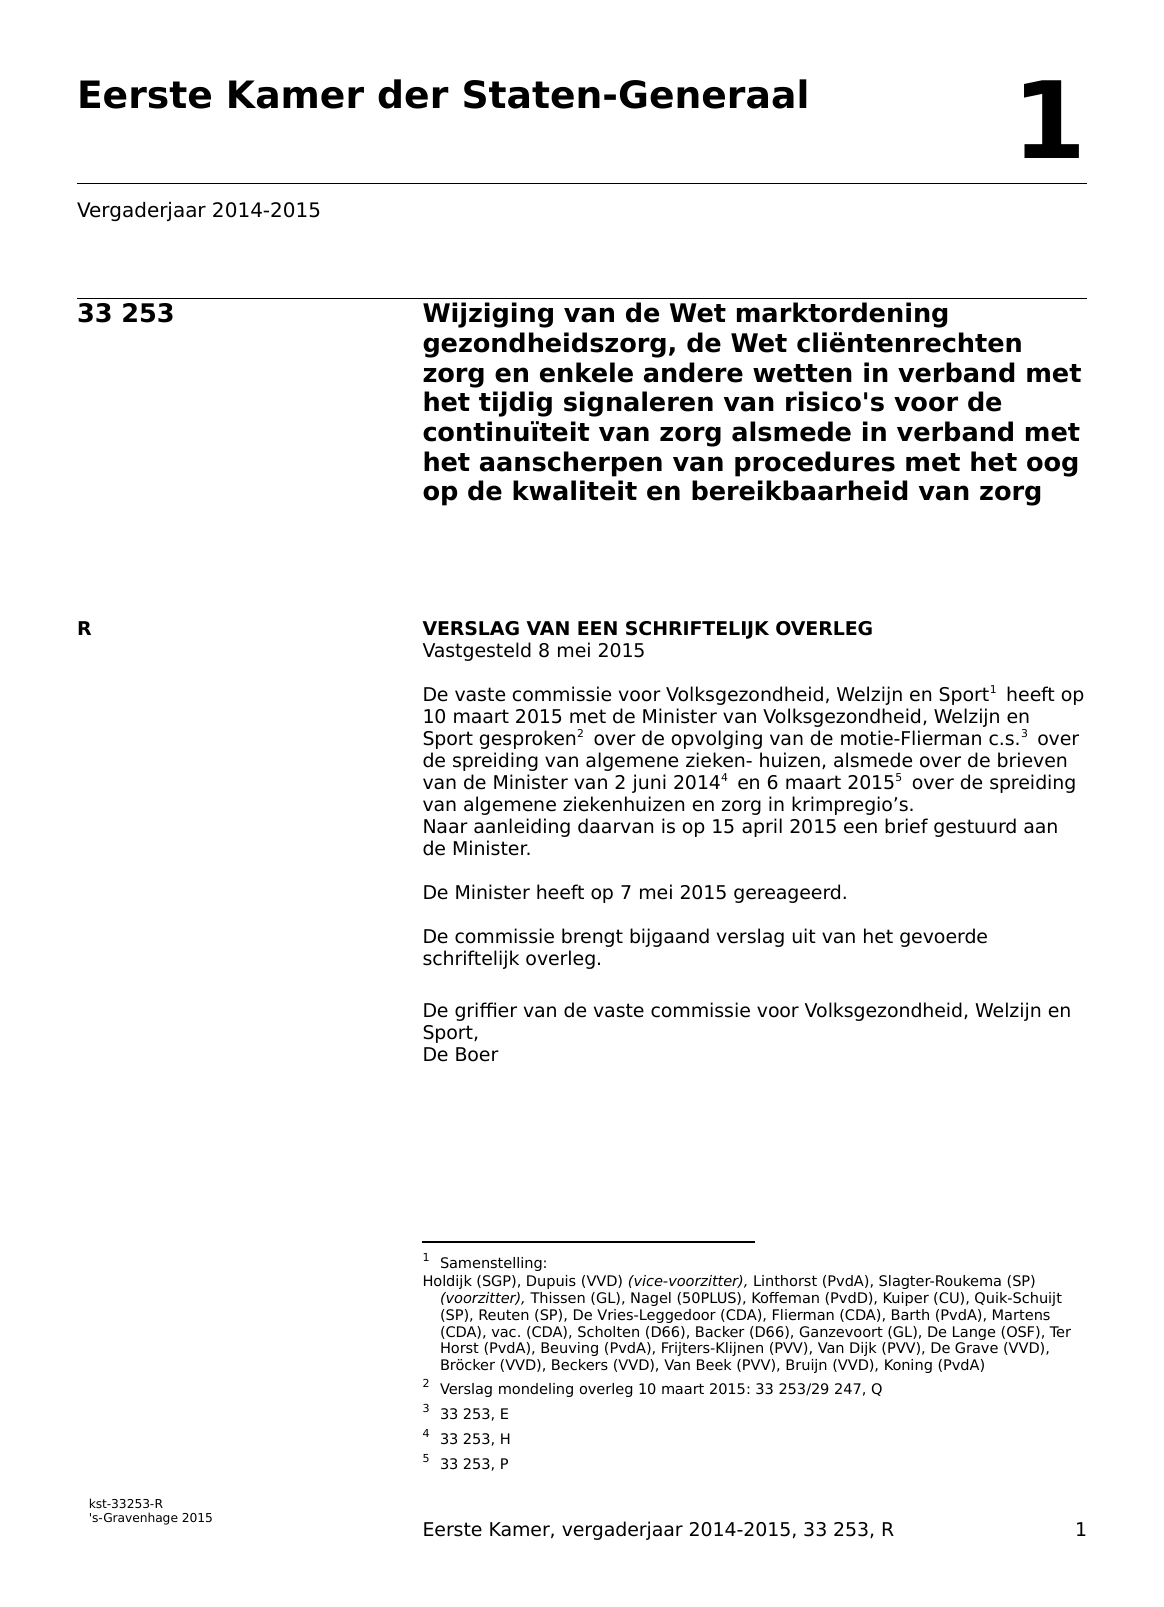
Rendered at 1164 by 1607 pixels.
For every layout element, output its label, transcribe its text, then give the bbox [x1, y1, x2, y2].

text De Minister heeft op 7 mei 2015 gereageerd. [422, 882, 1087, 904]
subtitle R VERSLAG VAN EEN SCHRIFTELIJK OVERLEG [77, 618, 1087, 640]
text 33 253, H [422, 1427, 1087, 1449]
text De commissie brengt bijgaand verslag uit van het gevoerde schriftelijk overleg. [422, 926, 1087, 970]
text Vastgesteld 8 mei 2015 [422, 640, 1087, 662]
text Naar aanleiding daarvan is op 15 april 2015 een brief gestuurd aan de Minister. [422, 816, 1087, 860]
text 33 253, P [422, 1452, 1087, 1474]
text Holdijk (SGP), Dupuis (VVD) (vice-voorzitter), Linthorst (PvdA), Slagter-Roukema (SP) (voorzitter), Thissen (GL), Nagel (50PLUS), Koffeman (PvdD), Kuiper (CU), Quik-Schuijt (SP), Reuten (SP), De Vries-Leggedoor (CDA), Flierman (CDA), Barth (PvdA), Martens (CDA), vac. (CDA), Scholten (D66), Backer (D66), Ganzevoort (GL), De Lange (OSF), Ter Horst (PvdA), Beuving (PvdA), Frijters-Klijnen (PVV), Van Dijk (PVV), De Grave (VVD), Bröcker (VVD), Beckers (VVD), Van Beek (PVV), Bruijn (VVD), Koning (PvdA) [422, 1273, 1087, 1374]
subtitle 33 253 Wijziging van de Wet marktordening gezondheidszorg, de Wet cliëntenrechten zorg en enkele andere wetten in verband met het tijdig signaleren van risico's voor de continuïteit van zorg alsmede in verband met het aanscherpen van procedures met het oog op de kwaliteit en bereikbaarheid van zorg [77, 299, 1087, 507]
text kst-33253-R [88, 1497, 323, 1511]
table_header 1 [886, 59, 1087, 183]
table_header Eerste Kamer der Staten-Generaal [77, 59, 886, 183]
table_cell Vergaderjaar 2014-2015 [77, 184, 1087, 298]
text De griffier van de vaste commissie voor Volksgezondheid, Welzijn en Sport, De Boer [422, 1000, 1087, 1066]
text Verslag mondeling overleg 10 maart 2015: 33 253/29 247, Q [422, 1377, 1087, 1399]
text 33 253, E [422, 1402, 1087, 1424]
text Samenstelling: [422, 1251, 1087, 1273]
text 's-Gravenhage 2015 [88, 1511, 323, 1525]
text De vaste commissie voor Volksgezondheid, Welzijn en Sport heeft op 10 maart 2015 met de Minister van Volksgezondheid, Welzijn en Sport gesproken over de opvolging van de motie-Flierman c.s. over de spreiding van algemene zieken- huizen, alsmede over de brieven van de Minister van 2 juni 2014 en 6 maart 2015 over de spreiding van algemene ziekenhuizen en zorg in krimpregio’s. [422, 684, 1087, 816]
